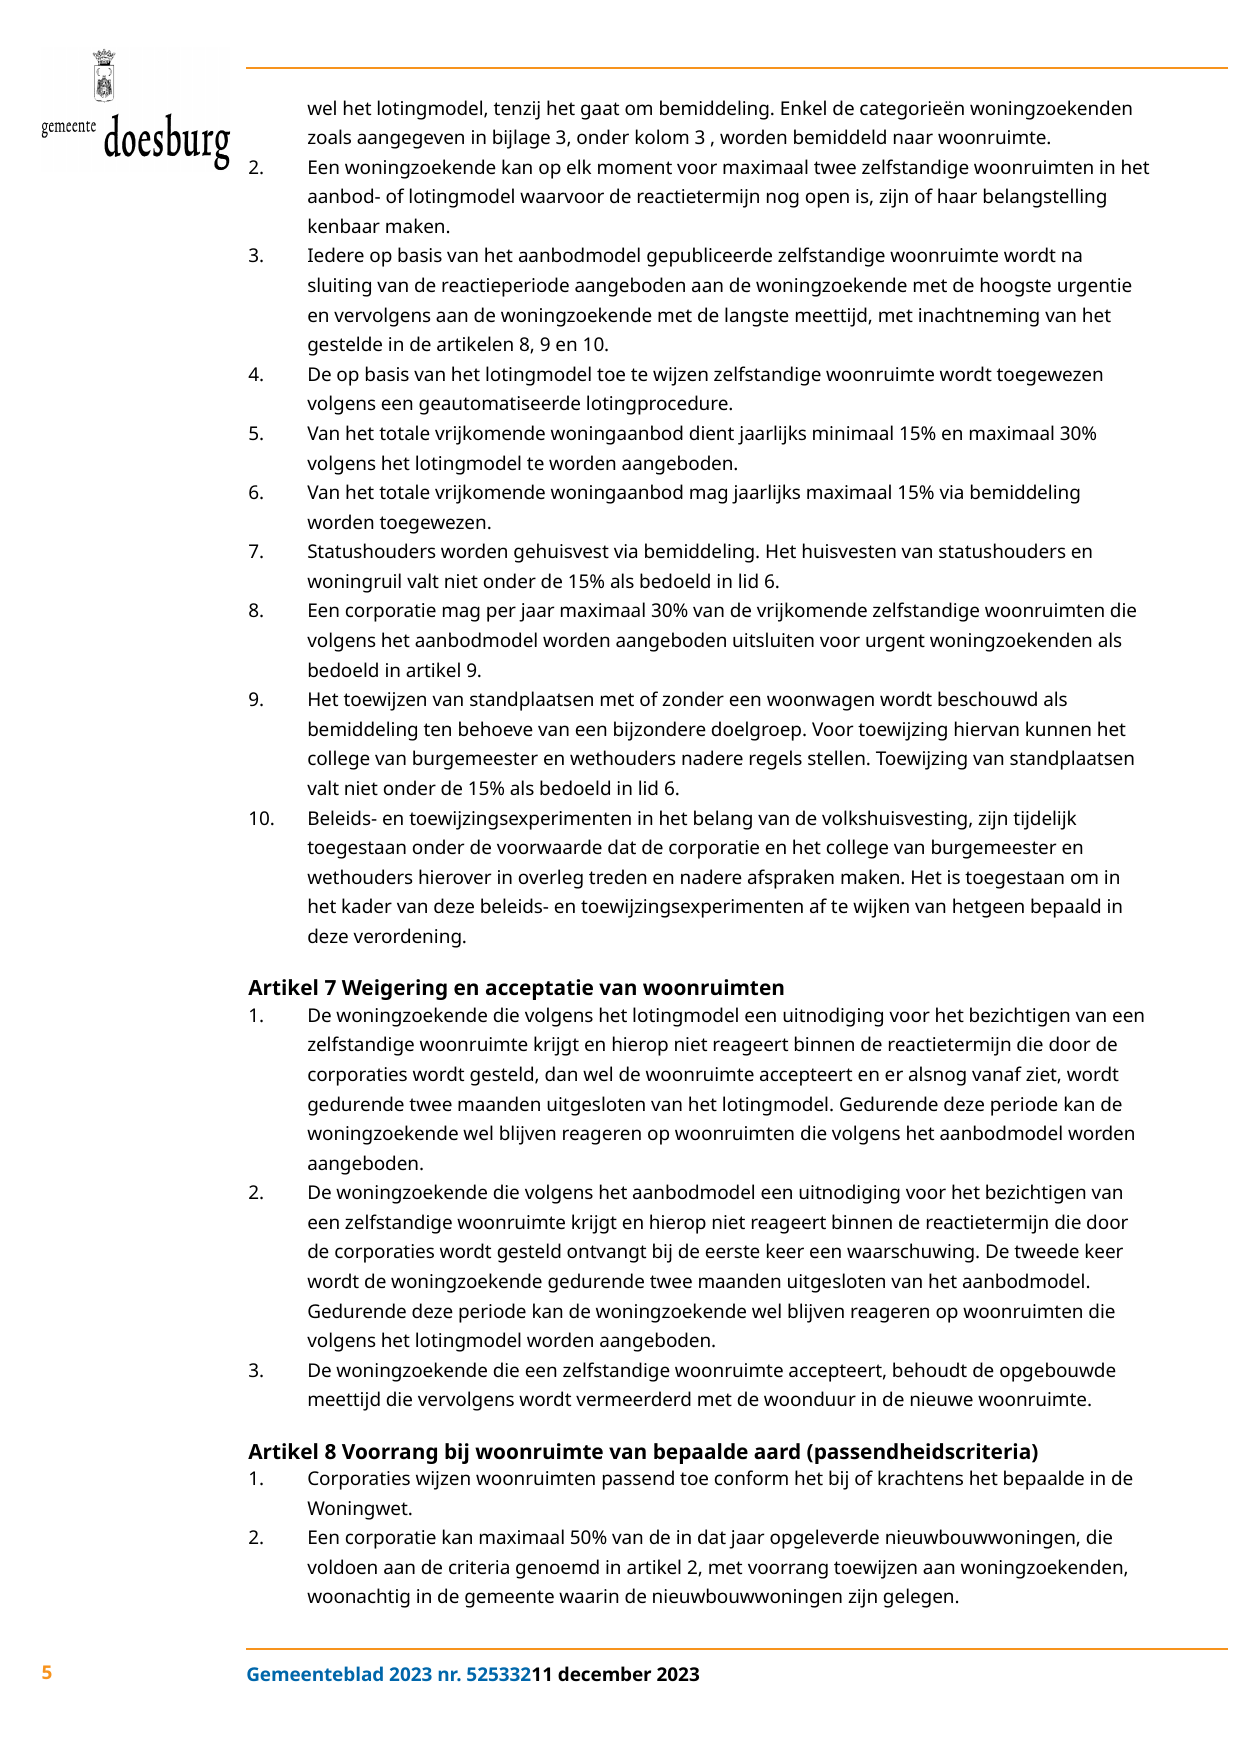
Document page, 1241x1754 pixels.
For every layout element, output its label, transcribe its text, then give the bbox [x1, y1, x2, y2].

list Een woningzoekende kan op elk moment voor maximaal twee zelfstandige woonruimten in het aanbod- of lotingmodel waarvoor de reactietermijn nog open is, zijn of haar belangstelling kenbaar maken. [248, 154, 1152, 239]
list Het toewijzen van standplaatsen met of zonder een woonwagen wordt beschouwd als bemiddeling ten behoeve van een bijzondere doelgroep. Voor toewijzing hiervan kunnen het college van burgemeester en wethouders nadere regels stellen. Toewijzing van standplaatsen valt niet onder de 15% als bedoeld in lid 6. [248, 686, 1152, 801]
list Iedere op basis van het aanbodmodel gepubliceerde zelfstandige woonruimte wordt na sluiting van de reactieperiode aangeboden aan de woningzoekende met de hoogste urgentie en vervolgens aan de woningzoekende met de langste meettijd, met inachtneming van het gestelde in de artikelen 8, 9 en 10. [248, 243, 1152, 357]
list Van het totale vrijkomende woningaanbod mag jaarlijks maximaal 15% via bemiddeling worden toegewezen. [248, 479, 1152, 535]
list wel het lotingmodel, tenzij het gaat om bemiddeling. Enkel de categorieën woningzoekenden zoals aangegeven in bijlage 3, onder kolom 3 , worden bemiddeld naar woonruimte. [248, 95, 1152, 150]
list De woningzoekende die volgens het lotingmodel een uitnodiging voor het bezichtigen van een zelfstandige woonruimte krijgt en hierop niet reageert binnen de reactietermijn die door de corporaties wordt gesteld, dan wel de woonruimte accepteert en er alsnog vanaf ziet, wordt gedurende twee maanden uitgesloten van het lotingmodel. Gedurende deze periode kan de woningzoekende wel blijven reageren op woonruimten die volgens het aanbodmodel worden aangeboden. [248, 1002, 1152, 1176]
text Artikel 8 Voorrang bij woonruimte van bepaalde aard (passendheidscriteria) [248, 1437, 1152, 1465]
picture [41, 47, 231, 172]
list Statushouders worden gehuisvest via bemiddeling. Het huisvesten van statushouders en woningruil valt niet onder de 15% als bedoeld in lid 6. [248, 538, 1152, 594]
list Corporaties wijzen woonruimten passend toe conform het bij of krachtens het bepaalde in de Woningwet. [248, 1465, 1152, 1521]
list De op basis van het lotingmodel toe te wijzen zelfstandige woonruimte wordt toegewezen volgens een geautomatiseerde lotingprocedure. [248, 361, 1152, 416]
list Van het totale vrijkomende woningaanbod dient jaarlijks minimaal 15% en maximaal 30% volgens het lotingmodel te worden aangeboden. [248, 420, 1152, 476]
list De woningzoekende die een zelfstandige woonruimte accepteert, behoudt de opgebouwde meettijd die vervolgens wordt vermeerderd met de woonduur in de nieuwe woonruimte. [248, 1357, 1152, 1412]
list Een corporatie mag per jaar maximaal 30% van de vrijkomende zelfstandige woonruimten die volgens het aanbodmodel worden aangeboden uitsluiten voor urgent woningzoekenden als bedoeld in artikel 9. [248, 598, 1152, 683]
text Artikel 7 Weigering en acceptatie van woonruimten [248, 973, 1152, 1002]
list Beleids- en toewijzingsexperimenten in het belang van de volkshuisvesting, zijn tijdelijk toegestaan onder de voorwaarde dat de corporatie en het college van burgemeester en wethouders hierover in overleg treden en nadere afspraken maken. Het is toegestaan om in het kader van deze beleids- en toewijzingsexperimenten af te wijken van hetgeen bepaald in deze verordening. [248, 805, 1152, 949]
list Een corporatie kan maximaal 50% van de in dat jaar opgeleverde nieuwbouwwoningen, die voldoen aan de criteria genoemd in artikel 2, met voorrang toewijzen aan woningzoekenden, woonachtig in de gemeente waarin de nieuwbouwwoningen zijn gelegen. [248, 1524, 1152, 1609]
list De woningzoekende die volgens het aanbodmodel een uitnodiging voor het bezichtigen van een zelfstandige woonruimte krijgt en hierop niet reageert binnen de reactietermijn die door de corporaties wordt gesteld ontvangt bij de eerste keer een waarschuwing. De tweede keer wordt de woningzoekende gedurende twee maanden uitgesloten van het aanbodmodel. Gedurende deze periode kan de woningzoekende wel blijven reageren op woonruimten die volgens het lotingmodel worden aangeboden. [248, 1179, 1152, 1353]
